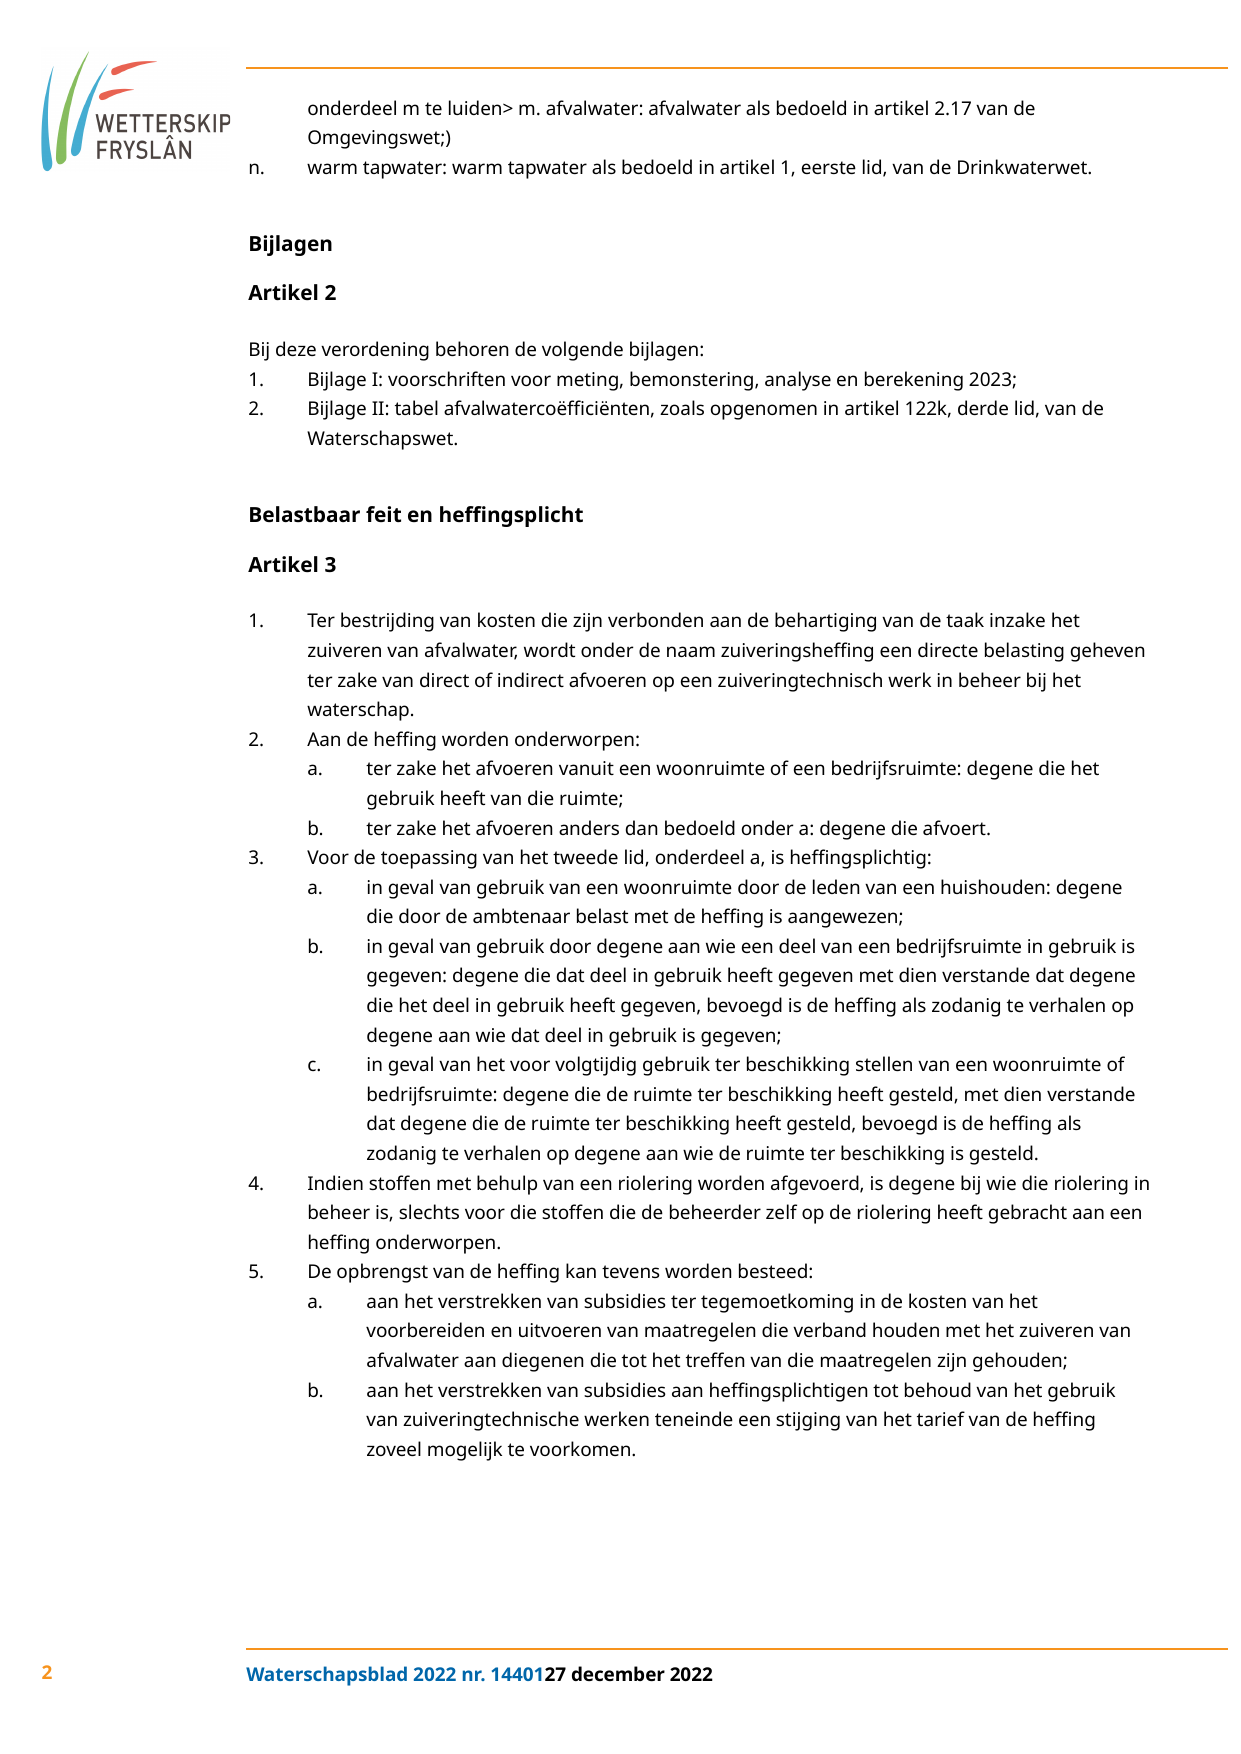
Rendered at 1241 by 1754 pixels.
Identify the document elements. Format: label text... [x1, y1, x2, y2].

picture [41, 47, 231, 172]
list in geval van het voor volgtijdig gebruik ter beschikking stellen van een woonruimte of bedrijfsruimte: degene die de ruimte ter beschikking heeft gesteld, met dien verstande dat degene die de ruimte ter beschikking heeft gesteld, bevoegd is de heffing als zodanig te verhalen op degene aan wie de ruimte ter beschikking is gesteld. [307, 1051, 1152, 1166]
list ter zake het afvoeren vanuit een woonruimte of een bedrijfsruimte: degene die het gebruik heeft van die ruimte; [307, 756, 1152, 811]
list Bijlage I: voorschriften voor meting, bemonstering, analyse en berekening 2023; [248, 366, 1152, 392]
list Aan de heffing worden onderworpen: [248, 726, 1152, 752]
text Artikel 2 [248, 278, 1152, 307]
list Bijlage II: tabel afvalwatercoëfficiënten, zoals opgenomen in artikel 122k, derde lid, van de Waterschapswet. [248, 396, 1152, 451]
list ter zake het afvoeren anders dan bedoeld onder a: degene die afvoert. [307, 815, 1152, 841]
list in geval van gebruik van een woonruimte door de leden van een huishouden: degene die door de ambtenaar belast met de heffing is aangewezen; [307, 874, 1152, 929]
list in geval van gebruik door degene aan wie een deel van een bedrijfsruimte in gebruik is gegeven: degene die dat deel in gebruik heeft gegeven met dien verstande dat degene die het deel in gebruik heeft gegeven, bevoegd is de heffing als zodanig te verhalen op degene aan wie dat deel in gebruik is gegeven; [307, 933, 1152, 1048]
list onderdeel m te luiden> m. afvalwater: afvalwater als bedoeld in artikel 2.17 van de Omgevingswet;) [248, 95, 1152, 150]
text Bijlagen [248, 229, 1152, 258]
text Bij deze verordening behoren de volgende bijlagen: [248, 336, 1152, 362]
list Ter bestrijding van kosten die zijn verbonden aan de behartiging van de taak inzake het zuiveren van afvalwater, wordt onder de naam zuiveringsheffing een directe belasting geheven ter zake van direct of indirect afvoeren op een zuiveringtechnisch werk in beheer bij het waterschap. [248, 608, 1152, 722]
list aan het verstrekken van subsidies aan heffingsplichtigen tot behoud van het gebruik van zuiveringtechnische werken teneinde een stijging van het tarief van de heffing zoveel mogelijk te voorkomen. [307, 1377, 1152, 1462]
list De opbrengst van de heffing kan tevens worden besteed: [248, 1258, 1152, 1284]
list warm tapwater: warm tapwater als bedoeld in artikel 1, eerste lid, van de Drinkwaterwet. [248, 154, 1152, 180]
text Artikel 3 [248, 550, 1152, 578]
list Voor de toepassing van het tweede lid, onderdeel a, is heffingsplichtig: [248, 844, 1152, 870]
list aan het verstrekken van subsidies ter tegemoetkoming in de kosten van het voorbereiden en uitvoeren van maatregelen die verband houden met het zuiveren van afvalwater aan diegenen die tot het treffen van die maatregelen zijn gehouden; [307, 1288, 1152, 1373]
list Indien stoffen met behulp van een riolering worden afgevoerd, is degene bij wie die riolering in beheer is, slechts voor die stoffen die de beheerder zelf op de riolering heeft gebracht aan een heffing onderworpen. [248, 1170, 1152, 1255]
text Belastbaar feit en heffingsplicht [248, 500, 1152, 529]
